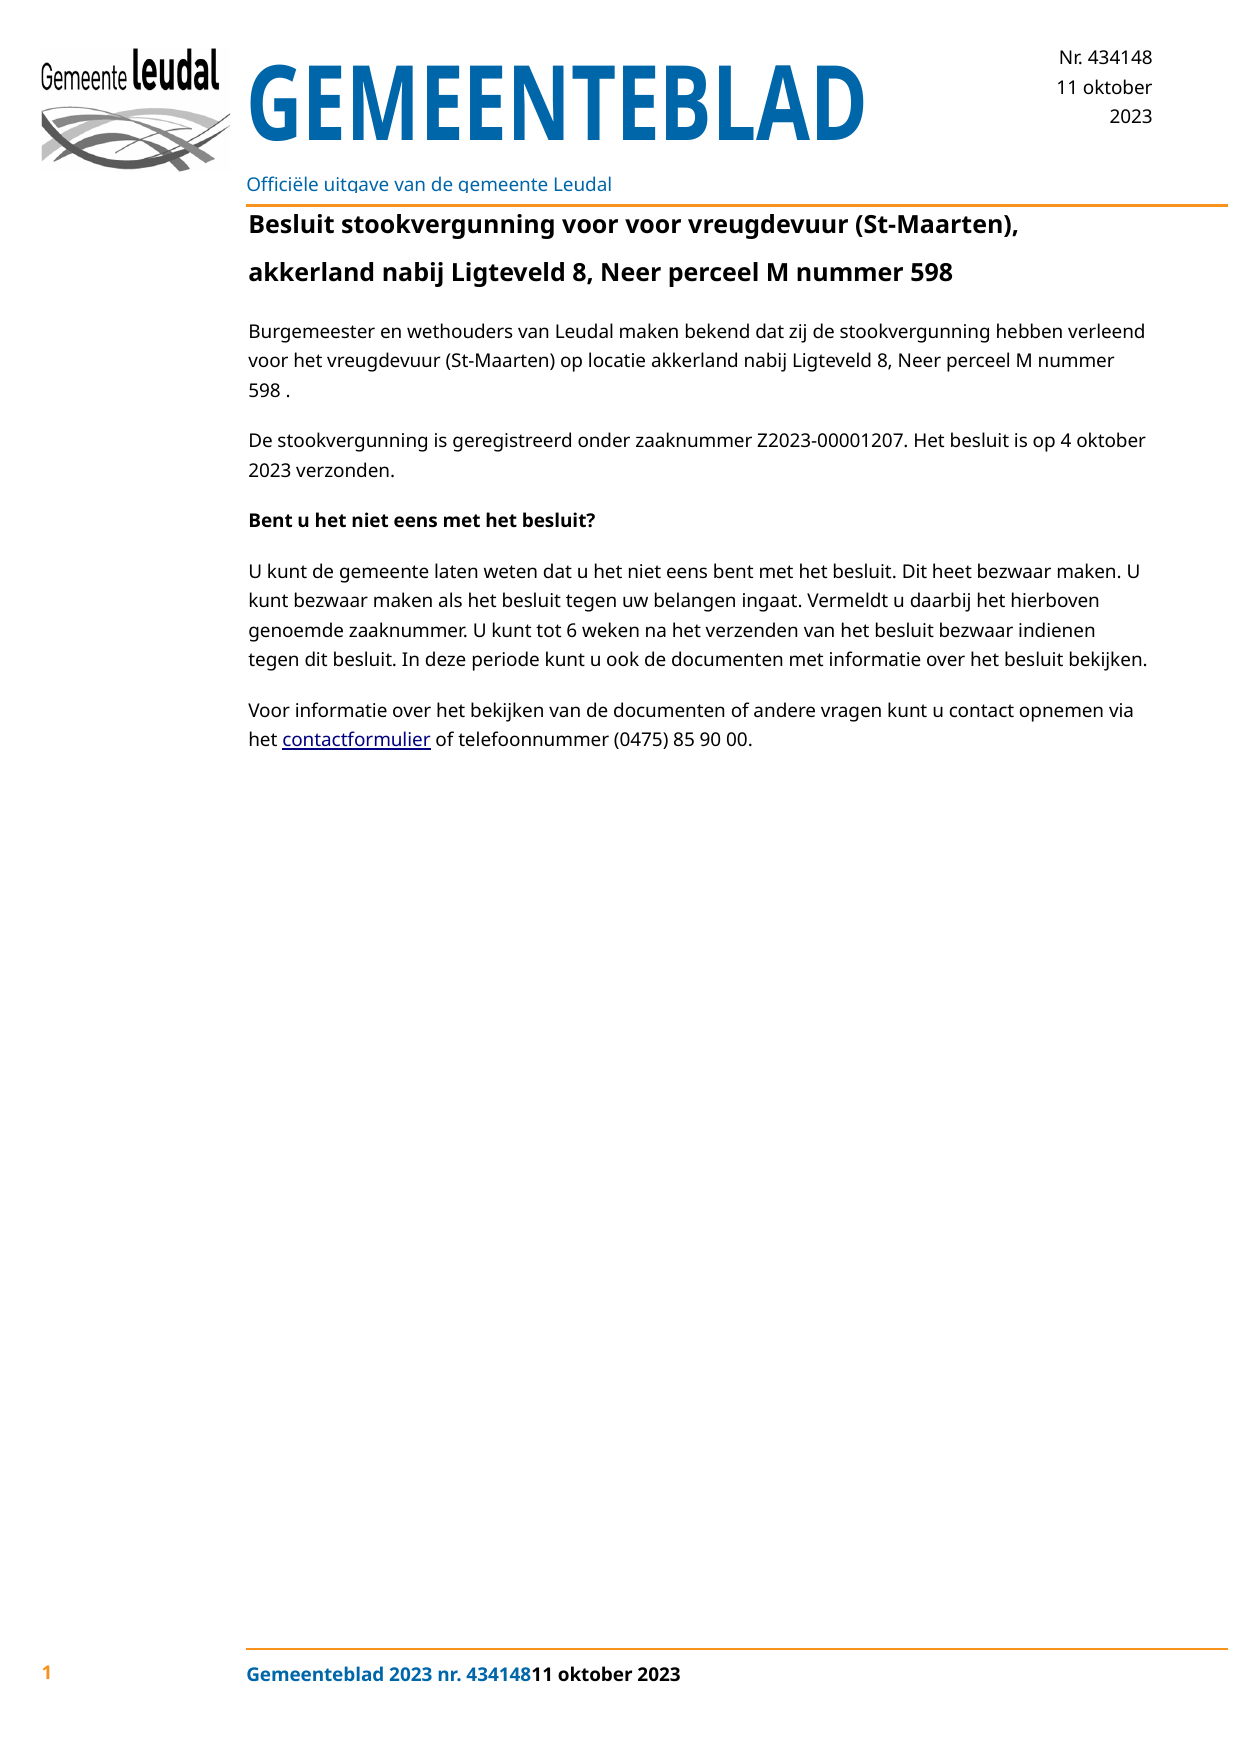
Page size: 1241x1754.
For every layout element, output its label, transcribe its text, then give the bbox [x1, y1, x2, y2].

text Burgemeester en wethouders van Leudal maken bekend dat zij de stookvergunning hebben verleend voor het vreugdevuur (St-Maarten) op locatie akkerland nabij Ligteveld 8, Neer perceel M nummer 598 . [248, 318, 1152, 403]
text De stookvergunning is geregistreerd onder zaaknummer Z2023-00001207. Het besluit is op 4 oktober 2023 verzonden. [248, 427, 1152, 483]
text Bent u het niet eens met het besluit? [248, 507, 1152, 533]
text Voor informatie over het bekijken van de documenten of andere vragen kunt u contact opnemen via het contactformulier of telefoonnummer (0475) 85 90 00. [248, 697, 1152, 752]
text U kunt de gemeente laten weten dat u het niet eens bent met het besluit. Dit heet bezwaar maken. U kunt bezwaar maken als het besluit tegen uw belangen ingaat. Vermeldt u daarbij het hierboven genoemde zaaknummer. U kunt tot 6 weken na het verzenden van het besluit bezwaar indienen tegen dit besluit. In deze periode kunt u ook de documenten met informatie over het besluit bekijken. [248, 558, 1152, 672]
picture [41, 47, 231, 172]
text Besluit stookvergunning voor voor vreugdevuur (St-Maarten), akkerland nabij Ligteveld 8, Neer perceel M nummer 598 [248, 207, 1152, 288]
